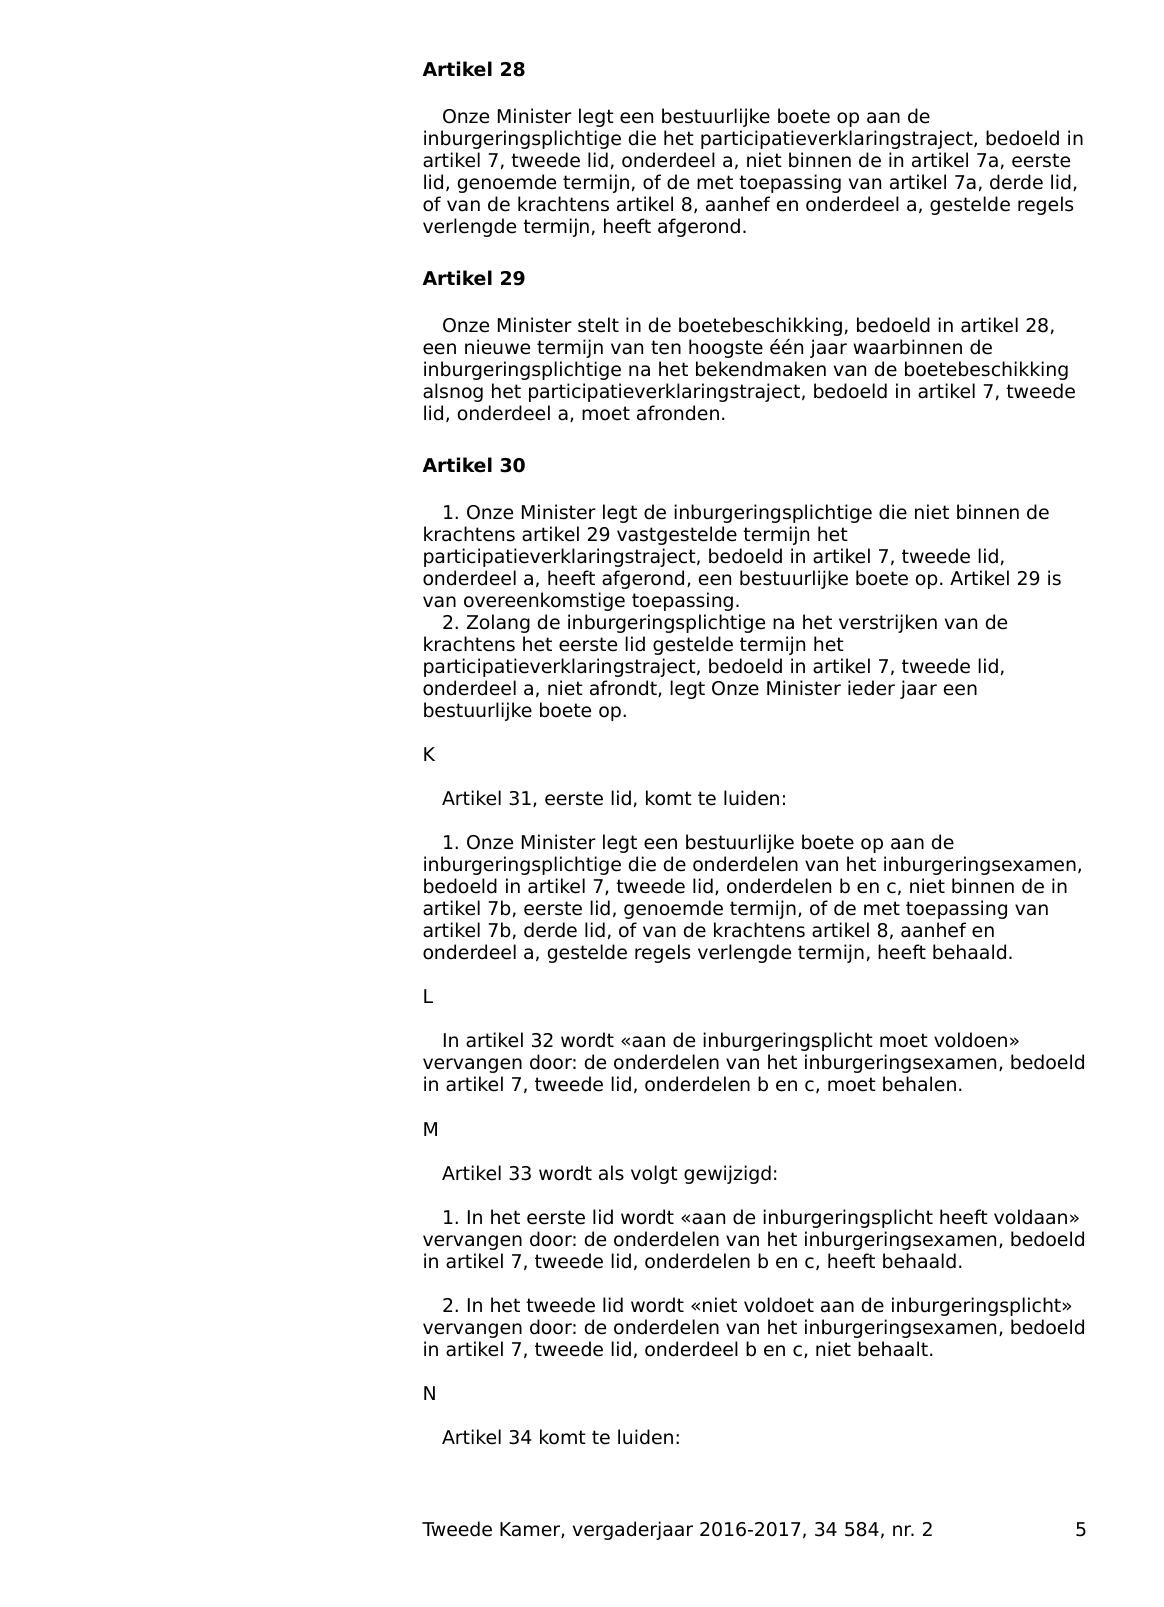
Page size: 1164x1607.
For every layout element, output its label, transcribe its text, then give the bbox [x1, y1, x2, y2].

text Artikel 33 wordt als volgt gewijzigd: [422, 1163, 1087, 1184]
text 1. Onze Minister legt de inburgeringsplichtige die niet binnen de krachtens artikel 29 vastgestelde termijn het participatieverklaringstraject, bedoeld in artikel 7, tweede lid, onderdeel a, heeft afgerond, een bestuurlijke boete op. Artikel 29 is van overeenkomstige toepassing. [422, 502, 1087, 612]
subtitle Artikel 29 [422, 268, 1087, 290]
text 1. Onze Minister legt een bestuurlijke boete op aan de inburgeringsplichtige die de onderdelen van het inburgeringsexamen, bedoeld in artikel 7, tweede lid, onderdelen b en c, niet binnen de in artikel 7b, eerste lid, genoemde termijn, of de met toepassing van artikel 7b, derde lid, of van de krachtens artikel 8, aanhef en onderdeel a, gestelde regels verlengde termijn, heeft behaald. [422, 832, 1087, 964]
text 2. Zolang de inburgeringsplichtige na het verstrijken van de krachtens het eerste lid gestelde termijn het participatieverklaringstraject, bedoeld in artikel 7, tweede lid, onderdeel a, niet afrondt, legt Onze Minister ieder jaar een bestuurlijke boete op. [422, 612, 1087, 722]
subtitle Artikel 30 [422, 455, 1087, 477]
text Artikel 31, eerste lid, komt te luiden: [422, 788, 1087, 810]
text In artikel 32 wordt «aan de inburgeringsplicht moet voldoen» vervangen door: de onderdelen van het inburgeringsexamen, bedoeld in artikel 7, tweede lid, onderdelen b en c, moet behalen. [422, 1030, 1087, 1096]
text K [422, 744, 1087, 766]
text Artikel 34 komt te luiden: [422, 1427, 1087, 1449]
text 1. In het eerste lid wordt «aan de inburgeringsplicht heeft voldaan» vervangen door: de onderdelen van het inburgeringsexamen, bedoeld in artikel 7, tweede lid, onderdelen b en c, heeft behaald. [422, 1207, 1087, 1273]
subtitle Artikel 28 [422, 59, 1087, 81]
text Onze Minister legt een bestuurlijke boete op aan de inburgeringsplichtige die het participatieverklaringstraject, bedoeld in artikel 7, tweede lid, onderdeel a, niet binnen de in artikel 7a, eerste lid, genoemde termijn, of de met toepassing van artikel 7a, derde lid, of van de krachtens artikel 8, aanhef en onderdeel a, gestelde regels verlengde termijn, heeft afgerond. [422, 106, 1087, 238]
text 2. In het tweede lid wordt «niet voldoet aan de inburgeringsplicht» vervangen door: de onderdelen van het inburgeringsexamen, bedoeld in artikel 7, tweede lid, onderdeel b en c, niet behaalt. [422, 1295, 1087, 1361]
text M [422, 1118, 1087, 1140]
text Onze Minister stelt in de boetebeschikking, bedoeld in artikel 28, een nieuwe termijn van ten hoogste één jaar waarbinnen de inburgeringsplichtige na het bekendmaken van de boetebeschikking alsnog het participatieverklaringstraject, bedoeld in artikel 7, tweede lid, onderdeel a, moet afronden. [422, 315, 1087, 425]
text N [422, 1383, 1087, 1405]
text L [422, 986, 1087, 1008]
